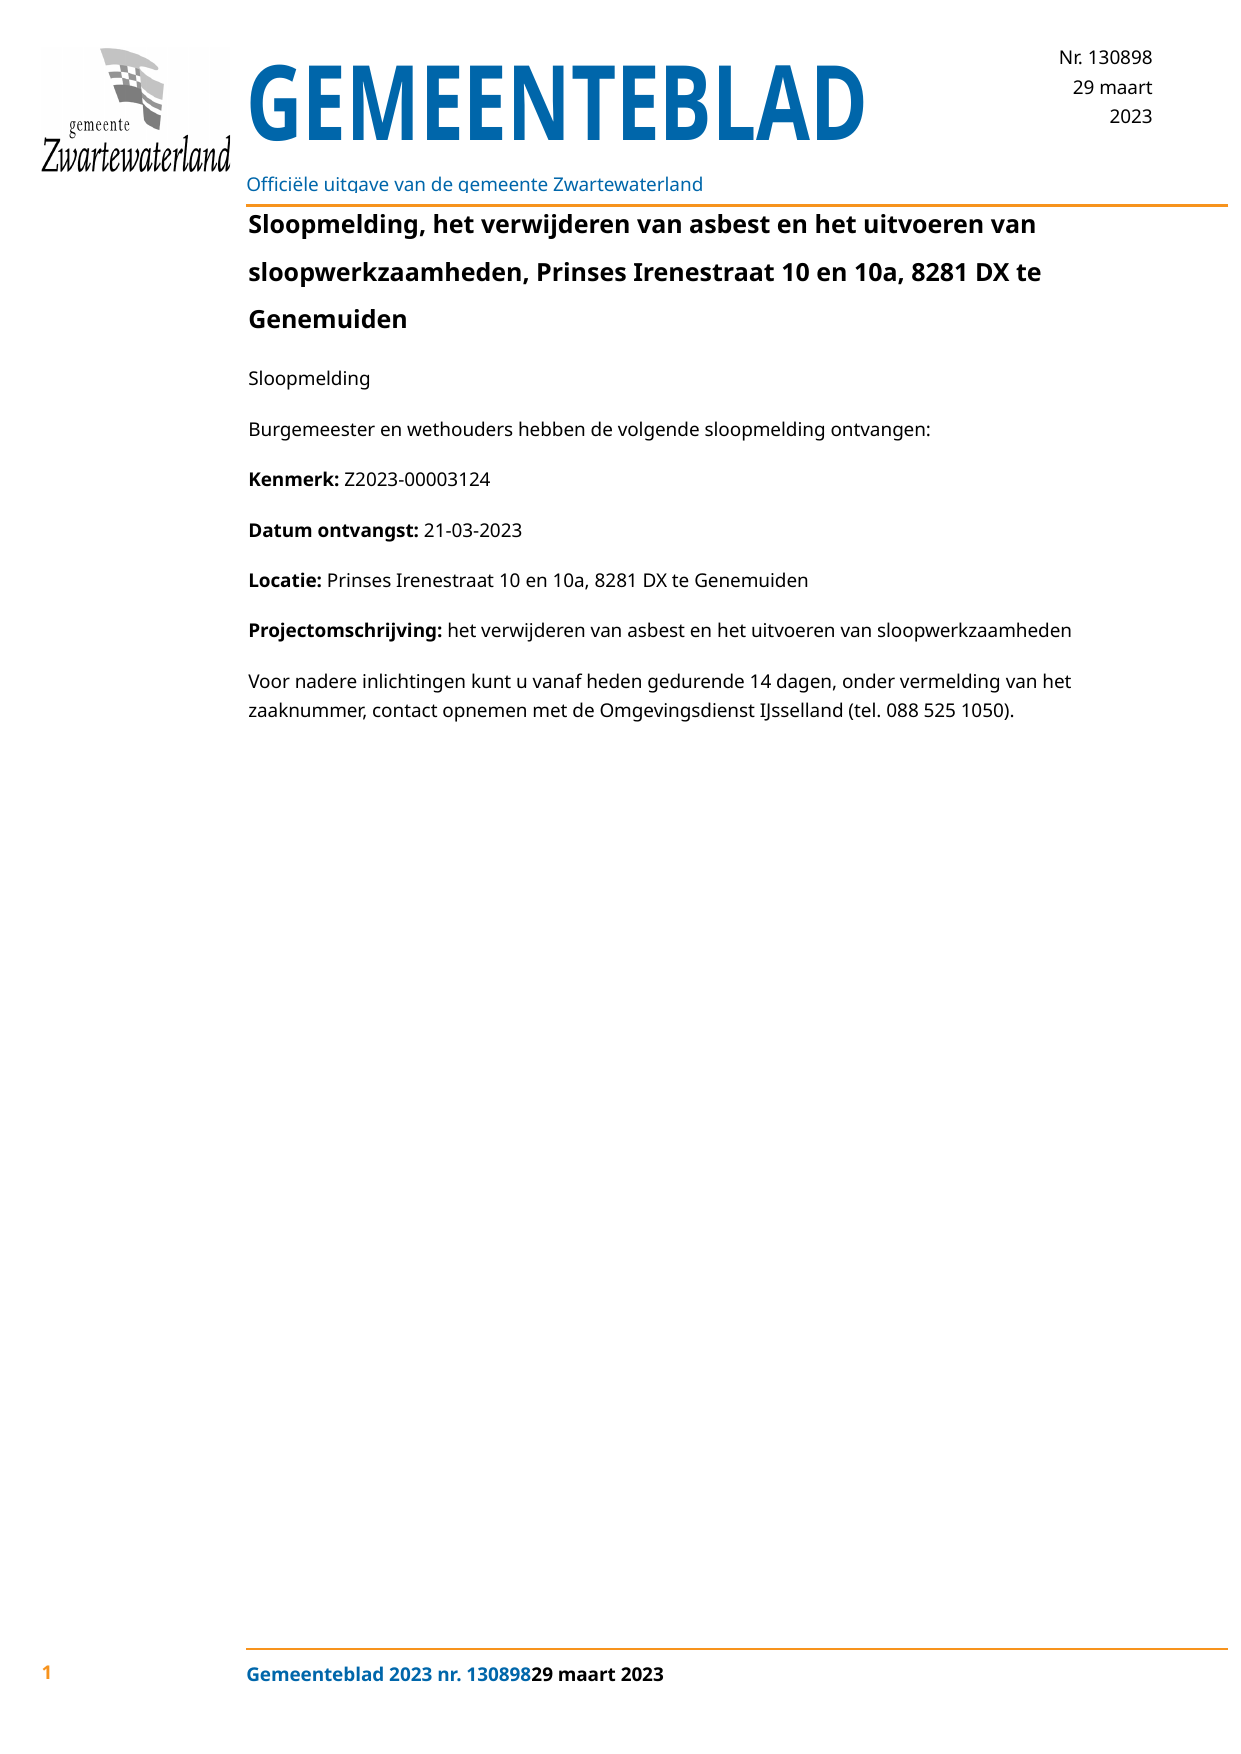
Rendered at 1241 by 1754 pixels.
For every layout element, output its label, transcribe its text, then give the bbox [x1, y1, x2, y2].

text Locatie: Prinses Irenestraat 10 en 10a, 8281 DX te Genemuiden [248, 567, 1152, 593]
text Datum ontvangst: 21-03-2023 [248, 517, 1152, 542]
picture [41, 47, 231, 172]
text Projectomschrijving: het verwijderen van asbest en het uitvoeren van sloopwerkzaamheden [248, 618, 1152, 643]
text Sloopmelding [248, 366, 1152, 391]
text Kenmerk: Z2023-00003124 [248, 466, 1152, 492]
text Burgemeester en wethouders hebben de volgende sloopmelding ontvangen: [248, 416, 1152, 442]
text Voor nadere inlichtingen kunt u vanaf heden gedurende 14 dagen, onder vermelding van het zaaknummer, contact opnemen met de Omgevingsdienst IJsselland (tel. 088 525 1050). [248, 668, 1152, 723]
text Sloopmelding, het verwijderen van asbest en het uitvoeren van sloopwerkzaamheden, Prinses Irenestraat 10 en 10a, 8281 DX te Genemuiden [248, 207, 1152, 336]
